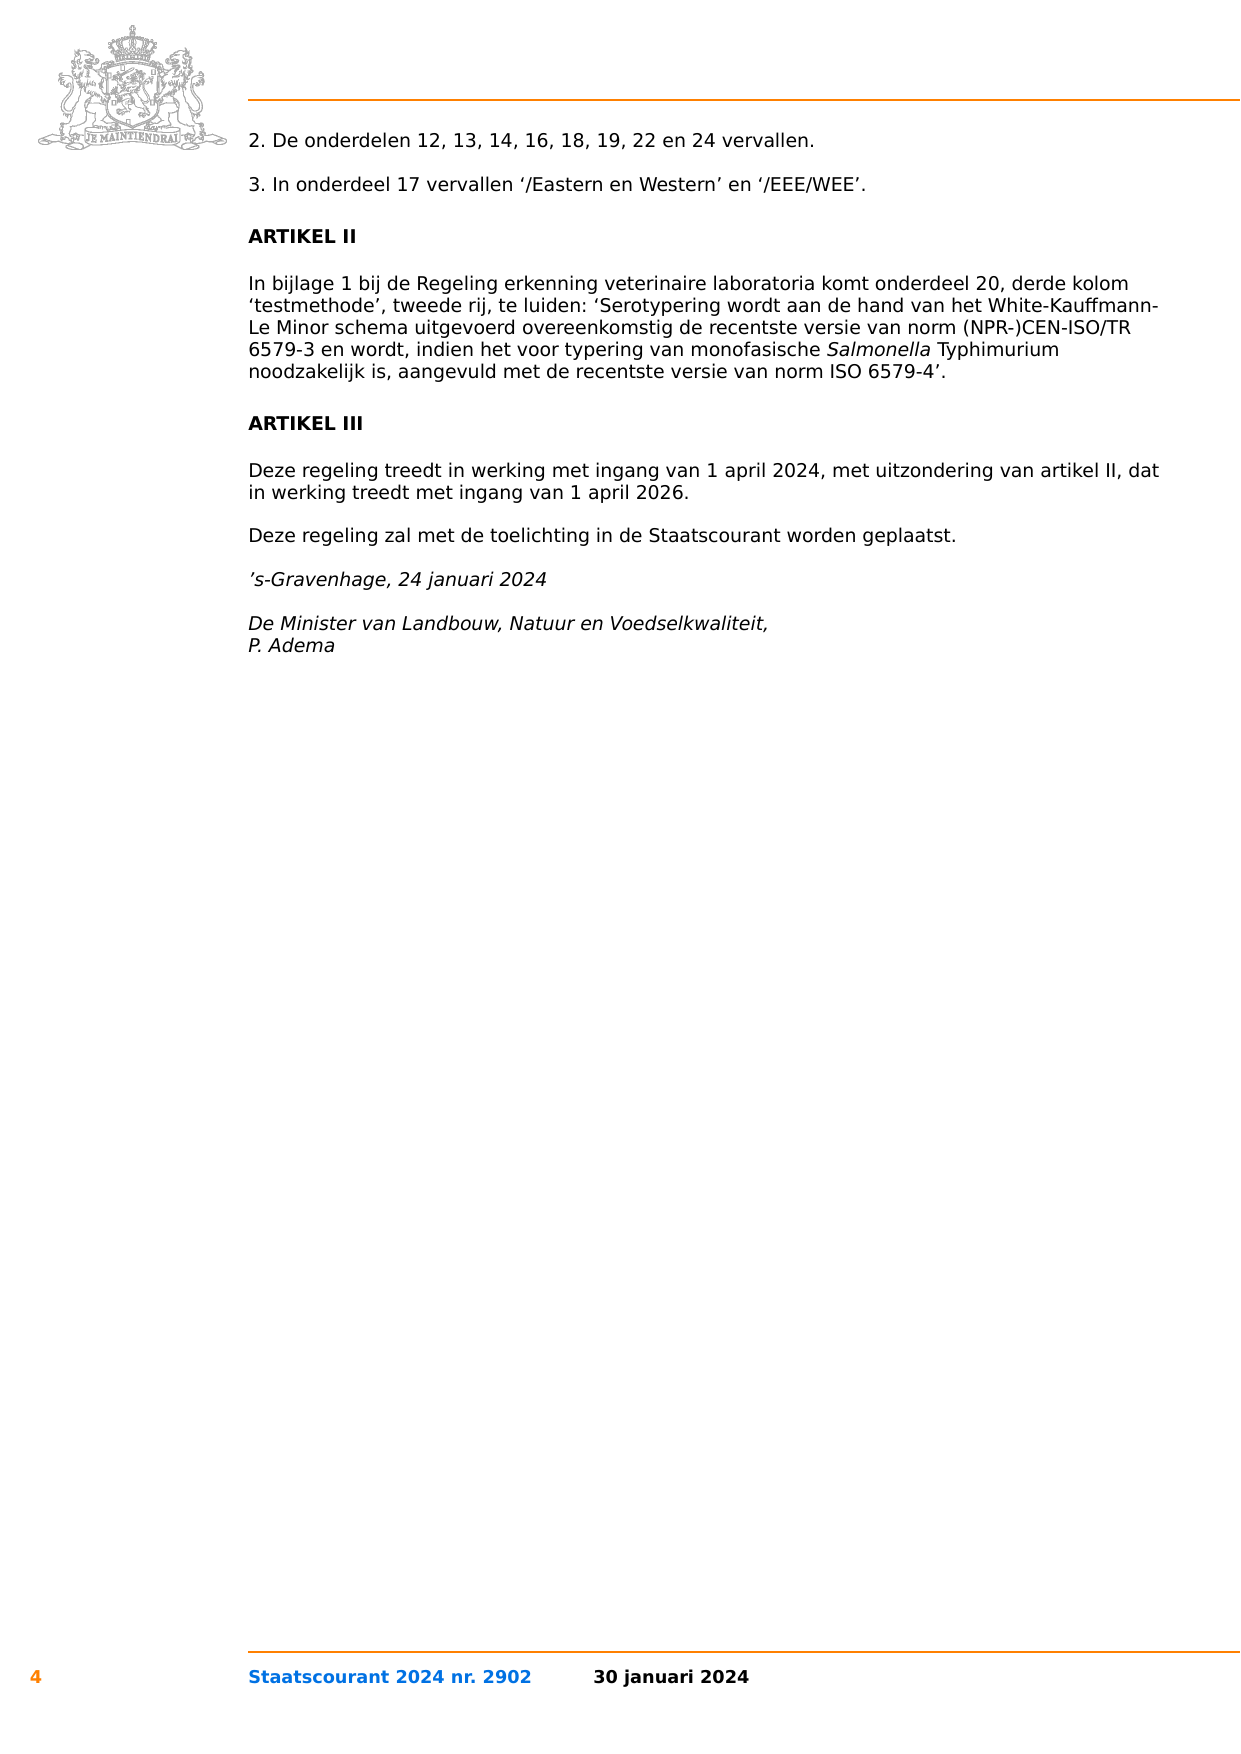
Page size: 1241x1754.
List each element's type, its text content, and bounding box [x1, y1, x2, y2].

text In bijlage 1 bij de Regeling erkenning veterinaire laboratoria komt onderdeel 20, derde kolom ‘testmethode’, tweede rij, te luiden: ‘Serotypering wordt aan de hand van het White-Kauffmann-Le Minor schema uitgevoerd overeenkomstig de recentste versie van norm (NPR-)CEN-ISO/TR 6579-3 en wordt, indien het voor typering van monofasische Salmonella Typhimurium noodzakelijk is, aangevuld met de recentste versie van norm ISO 6579-4’. [248, 273, 1163, 383]
text 3. In onderdeel 17 vervallen ‘/Eastern en Western’ en ‘/EEE/WEE’. [248, 174, 1163, 196]
text De Minister van Landbouw, Natuur en Voedselkwaliteit, P. Adema [248, 613, 1163, 657]
picture [38, 25, 227, 150]
text Deze regeling zal met de toelichting in de Staatscourant worden geplaatst. [248, 525, 1163, 547]
text 2. De onderdelen 12, 13, 14, 16, 18, 19, 22 en 24 vervallen. [248, 130, 1163, 152]
text ’s-Gravenhage, 24 januari 2024 [248, 569, 1163, 591]
text Deze regeling treedt in werking met ingang van 1 april 2024, met uitzondering van artikel II, dat in werking treedt met ingang van 1 april 2026. [248, 459, 1163, 503]
subtitle ARTIKEL II [248, 226, 1163, 248]
subtitle ARTIKEL III [248, 413, 1163, 434]
